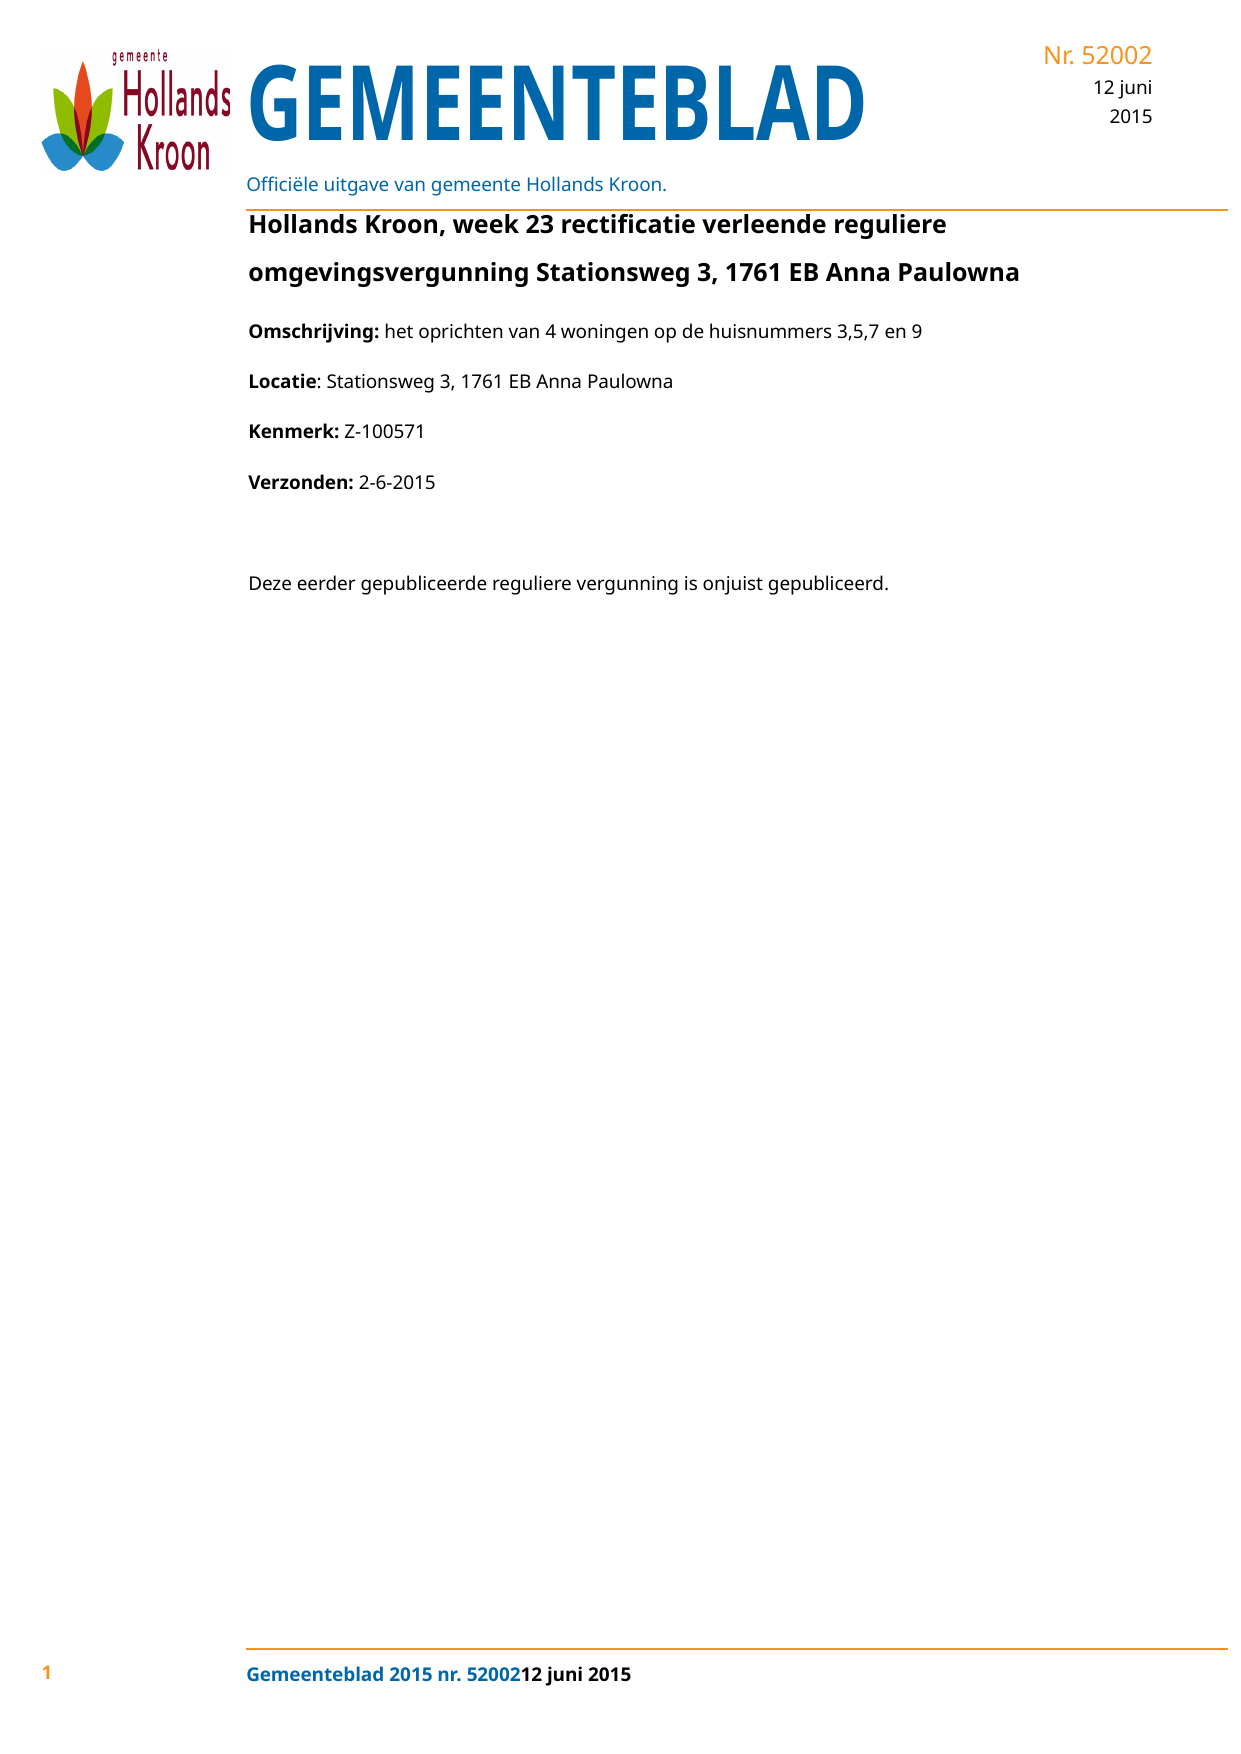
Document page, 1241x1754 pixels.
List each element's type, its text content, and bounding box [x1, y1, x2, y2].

text Locatie: Stationsweg 3, 1761 EB Anna Paulowna [248, 368, 1152, 394]
text Kenmerk: Z-100571 [248, 419, 1152, 444]
picture [41, 47, 231, 172]
text Verzonden: 2-6-2015 [248, 469, 1152, 495]
text Omschrijving: het oprichten van 4 woningen op de huisnummers 3,5,7 en 9 [248, 318, 1152, 344]
text Deze eerder gepubliceerde reguliere vergunning is onjuist gepubliceerd. [248, 570, 1152, 596]
text Hollands Kroon, week 23 rectificatie verleende reguliere omgevingsvergunning Stationsweg 3, 1761 EB Anna Paulowna [248, 211, 1152, 288]
